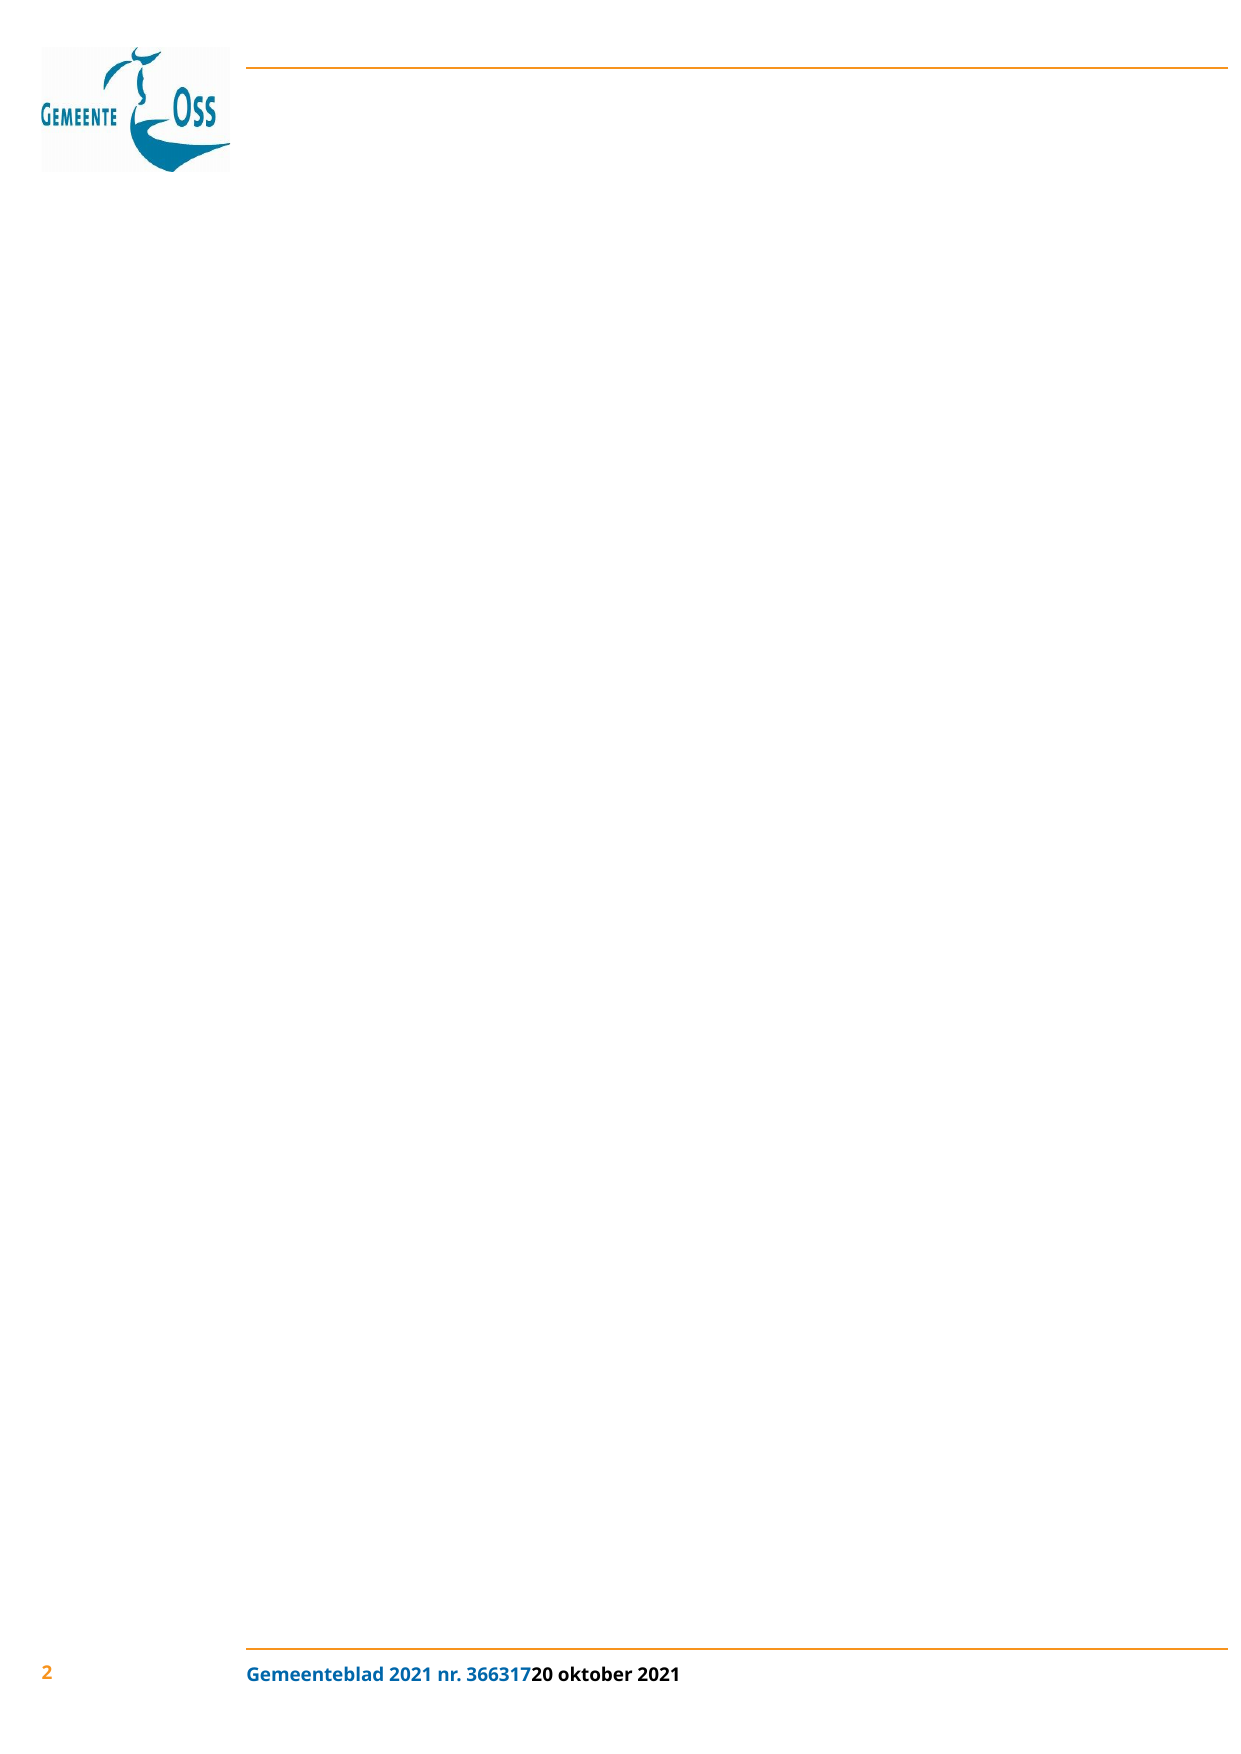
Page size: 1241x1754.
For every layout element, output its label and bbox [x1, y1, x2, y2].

picture [41, 47, 231, 172]
